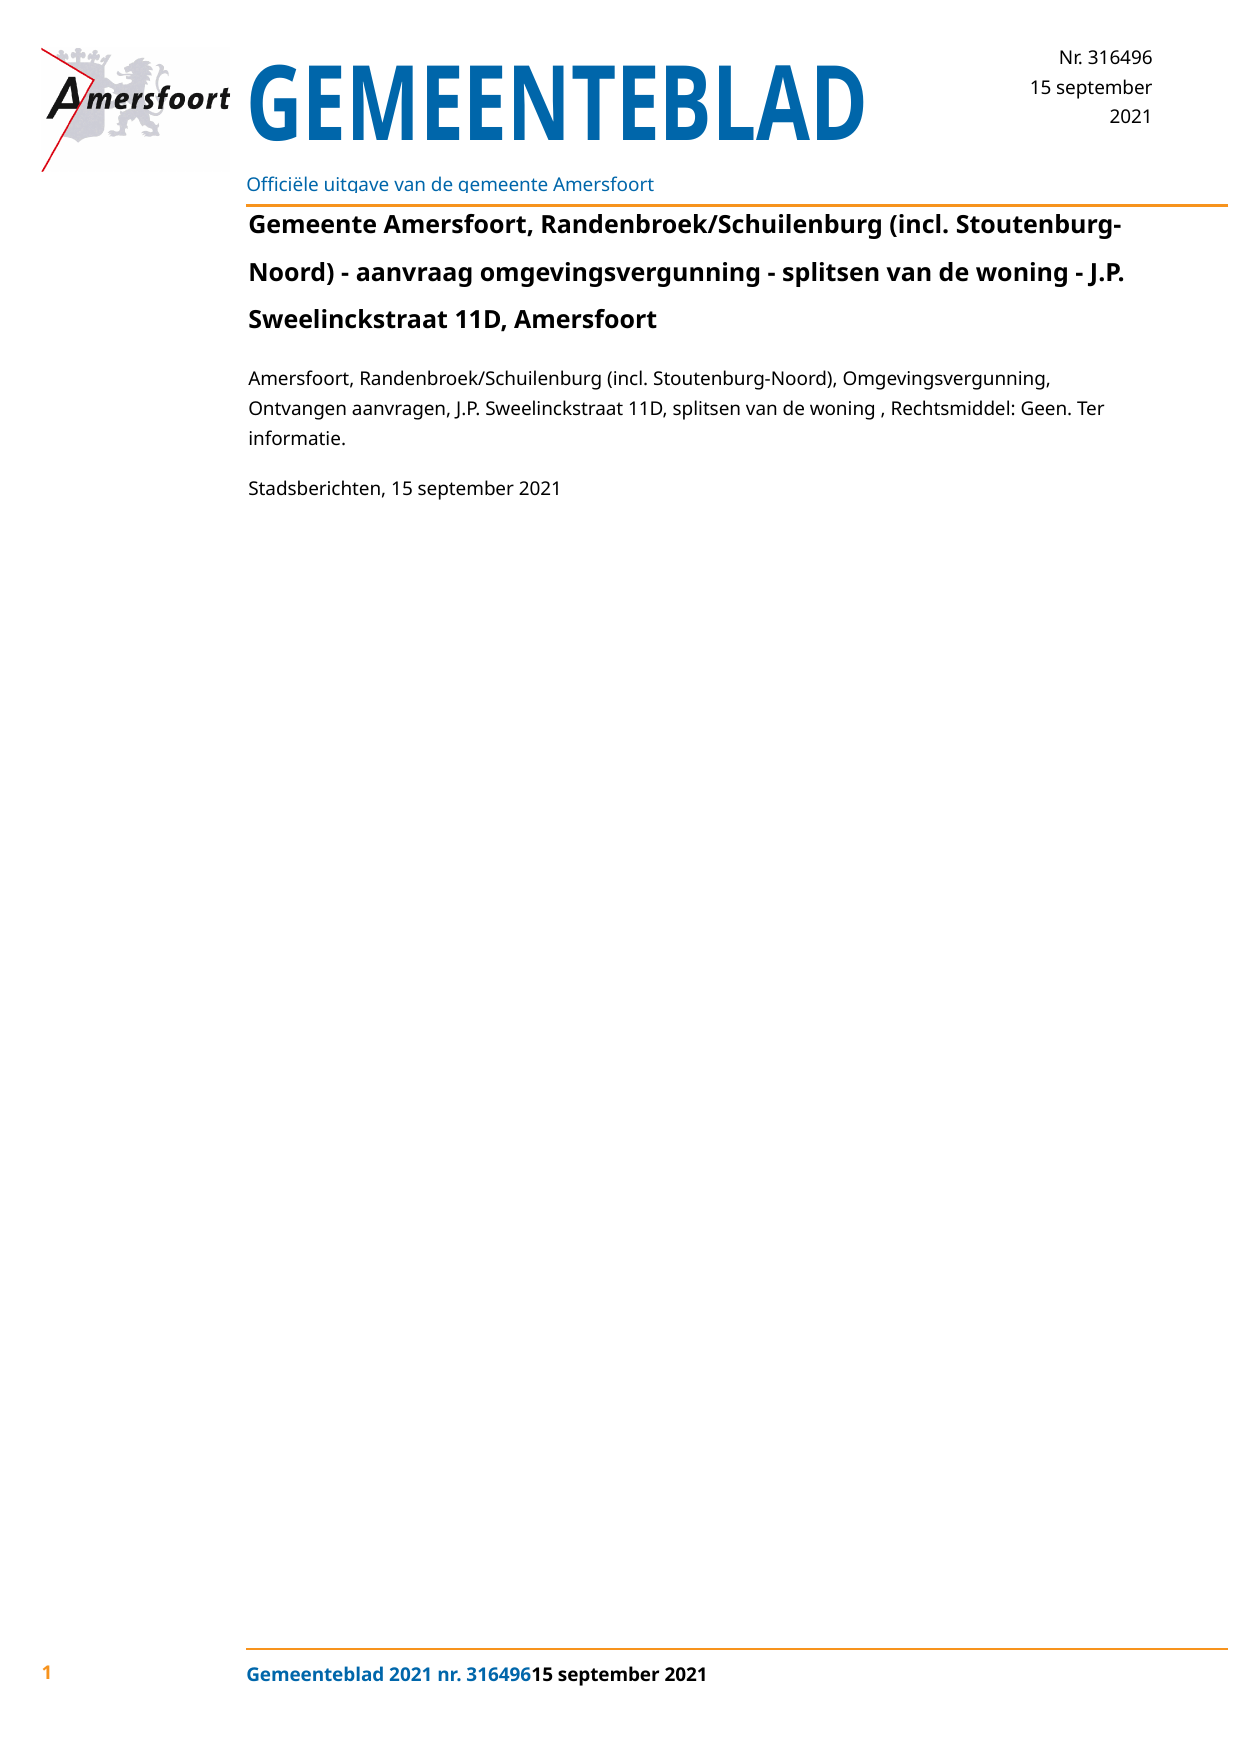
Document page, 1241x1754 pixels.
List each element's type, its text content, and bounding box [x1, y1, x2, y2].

text Amersfoort, Randenbroek/Schuilenburg (incl. Stoutenburg-Noord), Omgevingsvergunning, Ontvangen aanvragen, J.P. Sweelinckstraat 11D, splitsen van de woning , Rechtsmiddel: Geen. Ter informatie. [248, 366, 1152, 450]
picture [41, 47, 231, 172]
text Stadsberichten, 15 september 2021 [248, 475, 1152, 501]
text Gemeente Amersfoort, Randenbroek/Schuilenburg (incl. Stoutenburg-Noord) - aanvraag omgevingsvergunning - splitsen van de woning - J.P. Sweelinckstraat 11D, Amersfoort [248, 207, 1152, 336]
